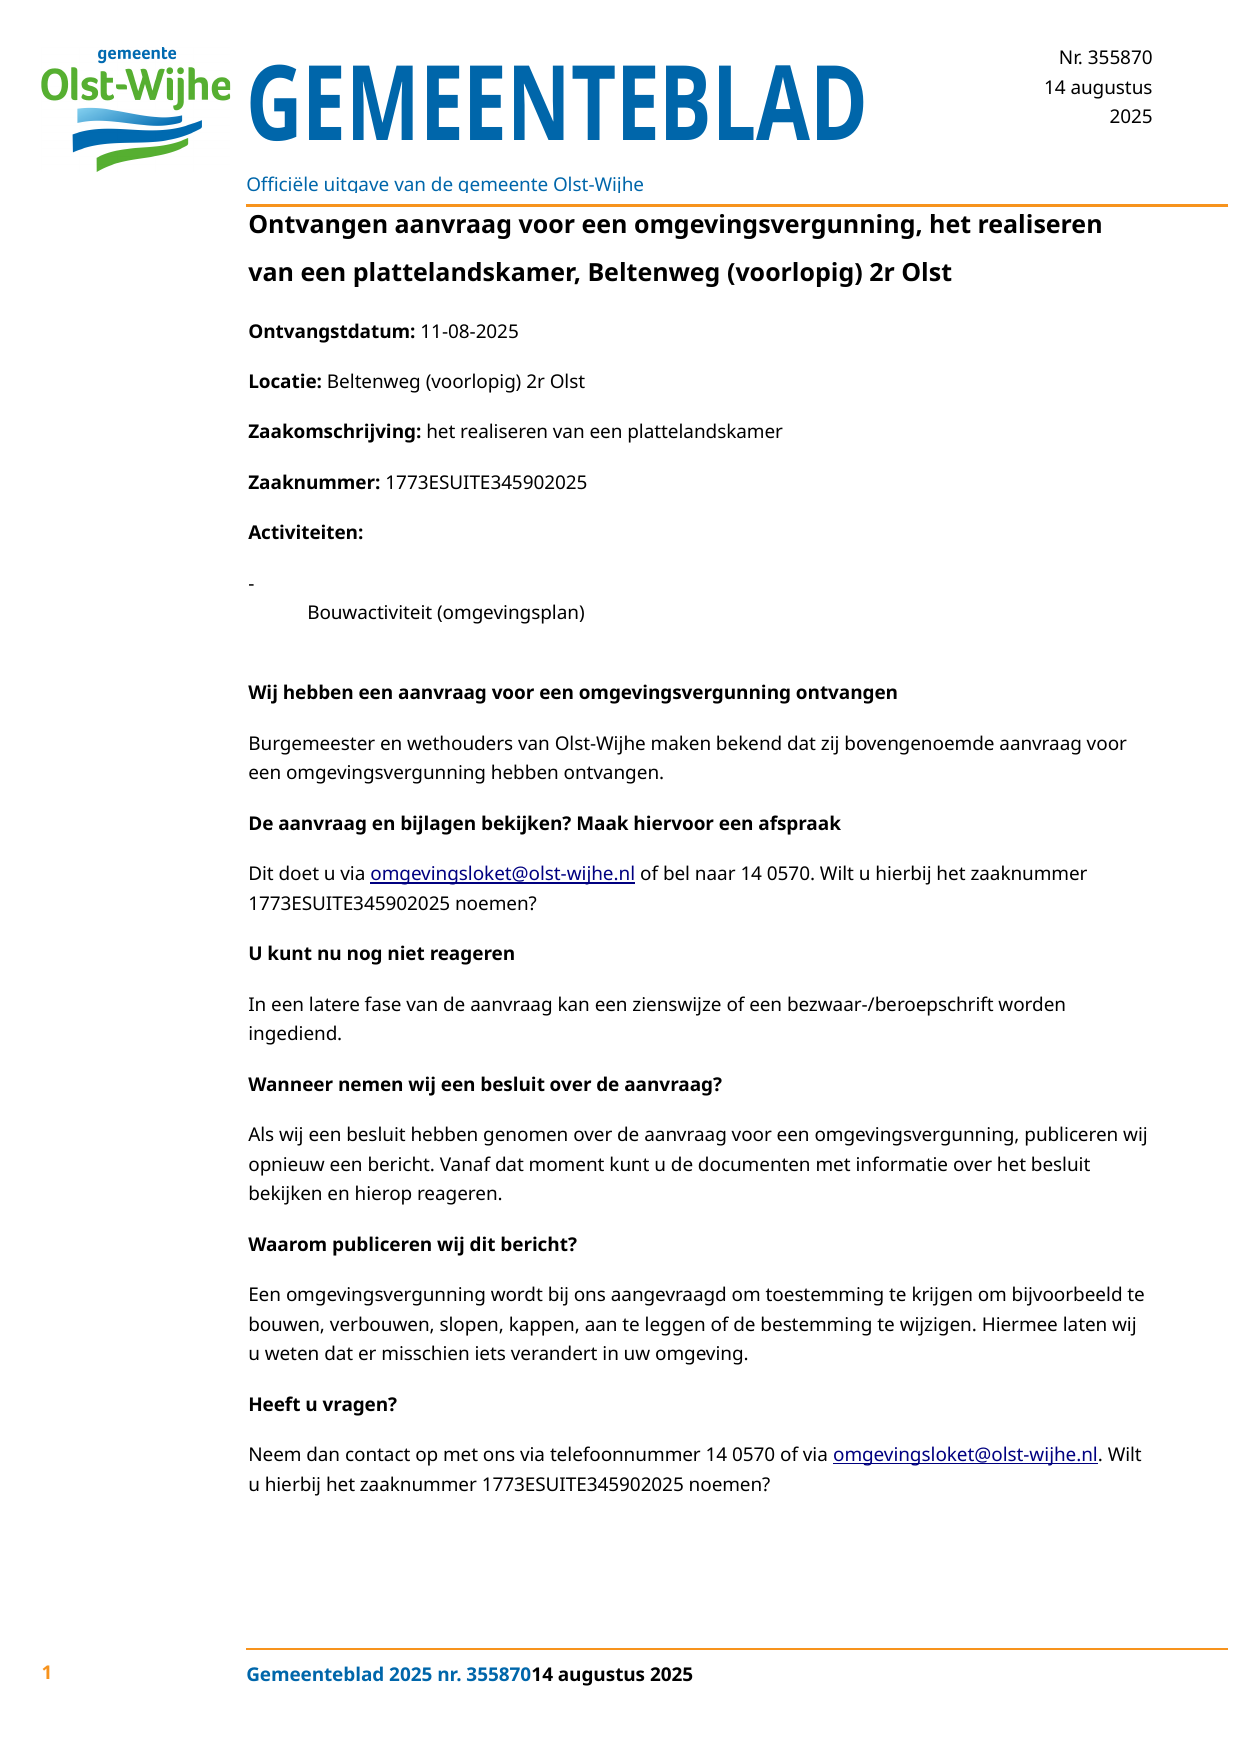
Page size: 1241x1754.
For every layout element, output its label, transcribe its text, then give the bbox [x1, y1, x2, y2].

text Wij hebben een aanvraag voor een omgevingsvergunning ontvangen [248, 679, 1152, 705]
text Een omgevingsvergunning wordt bij ons aangevraagd om toestemming te krijgen om bijvoorbeeld te bouwen, verbouwen, slopen, kappen, aan te leggen of de bestemming te wijzigen. Hiermee laten wij u weten dat er misschien iets verandert in uw omgeving. [248, 1281, 1152, 1366]
text Zaakomschrijving: het realiseren van een plattelandskamer [248, 419, 1152, 444]
text Activiteiten: [248, 519, 1152, 545]
text Wanneer nemen wij een besluit over de aanvraag? [248, 1071, 1152, 1097]
text Waarom publiceren wij dit bericht? [248, 1231, 1152, 1257]
text Neem dan contact op met ons via telefoonnummer 14 0570 of via omgevingsloket@olst-wijhe.nl. Wilt u hierbij het zaaknummer 1773ESUITE345902025 noemen? [248, 1441, 1152, 1497]
text Ontvangstdatum: 11-08-2025 [248, 318, 1152, 344]
text Locatie: Beltenweg (voorlopig) 2r Olst [248, 368, 1152, 394]
text In een latere fase van de aanvraag kan een zienswijze of een bezwaar-/beroepschrift worden ingediend. [248, 991, 1152, 1046]
text De aanvraag en bijlagen bekijken? Maak hiervoor een afspraak [248, 810, 1152, 836]
text U kunt nu nog niet reageren [248, 940, 1152, 966]
text Burgemeester en wethouders van Olst-Wijhe maken bekend dat zij bovengenoemde aanvraag voor een omgevingsvergunning hebben ontvangen. [248, 730, 1152, 785]
picture [41, 47, 231, 172]
text Zaaknummer: 1773ESUITE345902025 [248, 469, 1152, 495]
text Als wij een besluit hebben genomen over de aanvraag voor een omgevingsvergunning, publiceren wij opnieuw een bericht. Vanaf dat moment kunt u de documenten met informatie over het besluit bekijken en hierop reageren. [248, 1121, 1152, 1206]
text Dit doet u via omgevingsloket@olst-wijhe.nl of bel naar 14 0570. Wilt u hierbij het zaaknummer 1773ESUITE345902025 noemen? [248, 860, 1152, 916]
text Ontvangen aanvraag voor een omgevingsvergunning, het realiseren van een plattelandskamer, Beltenweg (voorlopig) 2r Olst [248, 207, 1152, 288]
list Bouwactiviteit (omgevingsplan) [248, 599, 1152, 625]
text Heeft u vragen? [248, 1391, 1152, 1417]
